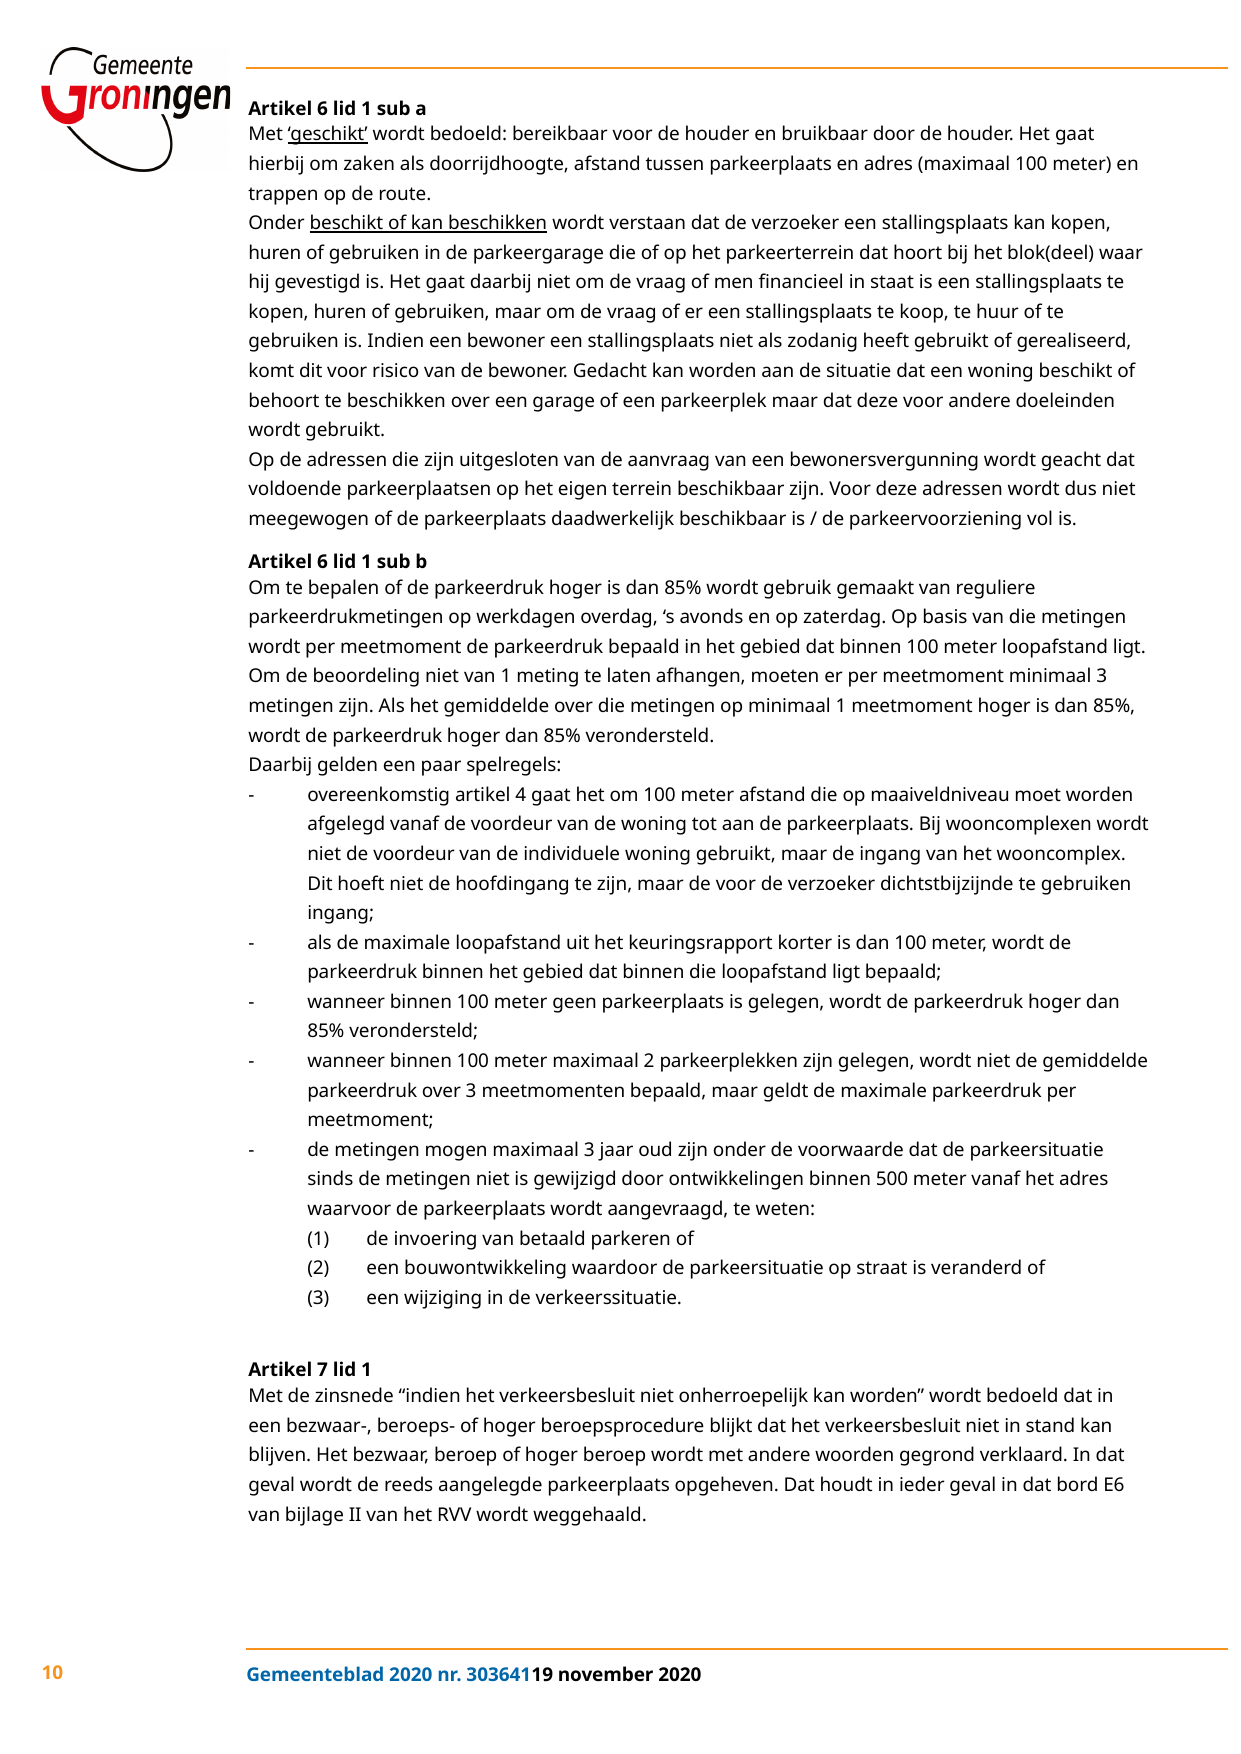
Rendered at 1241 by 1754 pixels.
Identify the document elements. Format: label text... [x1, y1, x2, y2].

list als de maximale loopafstand uit het keuringsrapport korter is dan 100 meter, wordt de parkeerdruk binnen het gebied dat binnen die loopafstand ligt bepaald; [248, 929, 1152, 984]
list de invoering van betaald parkeren of [307, 1225, 1152, 1251]
text Met de zinsnede “indien het verkeersbesluit niet onherroepelijk kan worden” wordt bedoeld dat in een bezwaar-, beroeps- of hoger beroepsprocedure blijkt dat het verkeersbesluit niet in stand kan blijven. Het bezwaar, beroep of hoger beroep wordt met andere woorden gegrond verklaard. In dat geval wordt de reeds aangelegde parkeerplaats opgeheven. Dat houdt in ieder geval in dat bord E6 van bijlage II van het RVV wordt weggehaald. [248, 1382, 1152, 1526]
list de metingen mogen maximaal 3 jaar oud zijn onder de voorwaarde dat de parkeersituatie sinds de metingen niet is gewijzigd door ontwikkelingen binnen 500 meter vanaf het adres waarvoor de parkeerplaats wordt aangevraagd, te weten: [248, 1136, 1152, 1221]
text Artikel 6 lid 1 sub a [248, 95, 1152, 121]
list wanneer binnen 100 meter maximaal 2 parkeerplekken zijn gelegen, wordt niet de gemiddelde parkeerdruk over 3 meetmomenten bepaald, maar geldt de maximale parkeerdruk per meetmoment; [248, 1047, 1152, 1132]
list wanneer binnen 100 meter geen parkeerplaats is gelegen, wordt de parkeerdruk hoger dan 85% verondersteld; [248, 988, 1152, 1043]
text Artikel 6 lid 1 sub b [248, 548, 1152, 574]
text Onder beschikt of kan beschikken wordt verstaan dat de verzoeker een stallingsplaats kan kopen, huren of gebruiken in de parkeergarage die of op het parkeerterrein dat hoort bij het blok(deel) waar hij gevestigd is. Het gaat daarbij niet om de vraag of men financieel in staat is een stallingsplaats te kopen, huren of gebruiken, maar om de vraag of er een stallingsplaats te koop, te huur of te gebruiken is. Indien een bewoner een stallingsplaats niet als zodanig heeft gebruikt of gerealiseerd, komt dit voor risico van de bewoner. Gedacht kan worden aan de situatie dat een woning beschikt of behoort te beschikken over een garage of een parkeerplek maar dat deze voor andere doeleinden wordt gebruikt. [248, 209, 1152, 442]
text Op de adressen die zijn uitgesloten van de aanvraag van een bewonersvergunning wordt geacht dat voldoende parkeerplaatsen op het eigen terrein beschikbaar zijn. Voor deze adressen wordt dus niet meegewogen of de parkeerplaats daadwerkelijk beschikbaar is / de parkeervoorziening vol is. [248, 446, 1152, 531]
text Daarbij gelden een paar spelregels: [248, 751, 1152, 777]
list overeenkomstig artikel 4 gaat het om 100 meter afstand die op maaiveldniveau moet worden afgelegd vanaf de voordeur van de woning tot aan de parkeerplaats. Bij wooncomplexen wordt niet de voordeur van de individuele woning gebruikt, maar de ingang van het wooncomplex. Dit hoeft niet de hoofdingang te zijn, maar de voor de verzoeker dichtstbijzijnde te gebruiken ingang; [248, 781, 1152, 925]
picture [41, 47, 231, 172]
list een wijziging in de verkeerssituatie. [307, 1284, 1152, 1310]
list een bouwontwikkeling waardoor de parkeersituatie op straat is veranderd of [307, 1254, 1152, 1280]
text Artikel 7 lid 1 [248, 1357, 1152, 1382]
text Om te bepalen of de parkeerdruk hoger is dan 85% wordt gebruik gemaakt van reguliere parkeerdrukmetingen op werkdagen overdag, ‘s avonds en op zaterdag. Op basis van die metingen wordt per meetmoment de parkeerdruk bepaald in het gebied dat binnen 100 meter loopafstand ligt. Om de beoordeling niet van 1 meting te laten afhangen, moeten er per meetmoment minimaal 3 metingen zijn. Als het gemiddelde over die metingen op minimaal 1 meetmoment hoger is dan 85%, wordt de parkeerdruk hoger dan 85% verondersteld. [248, 574, 1152, 748]
text Met ‘geschikt’ wordt bedoeld: bereikbaar voor de houder en bruikbaar door de houder. Het gaat hierbij om zaken als doorrijdhoogte, afstand tussen parkeerplaats en adres (maximaal 100 meter) en trappen op de route. [248, 121, 1152, 205]
